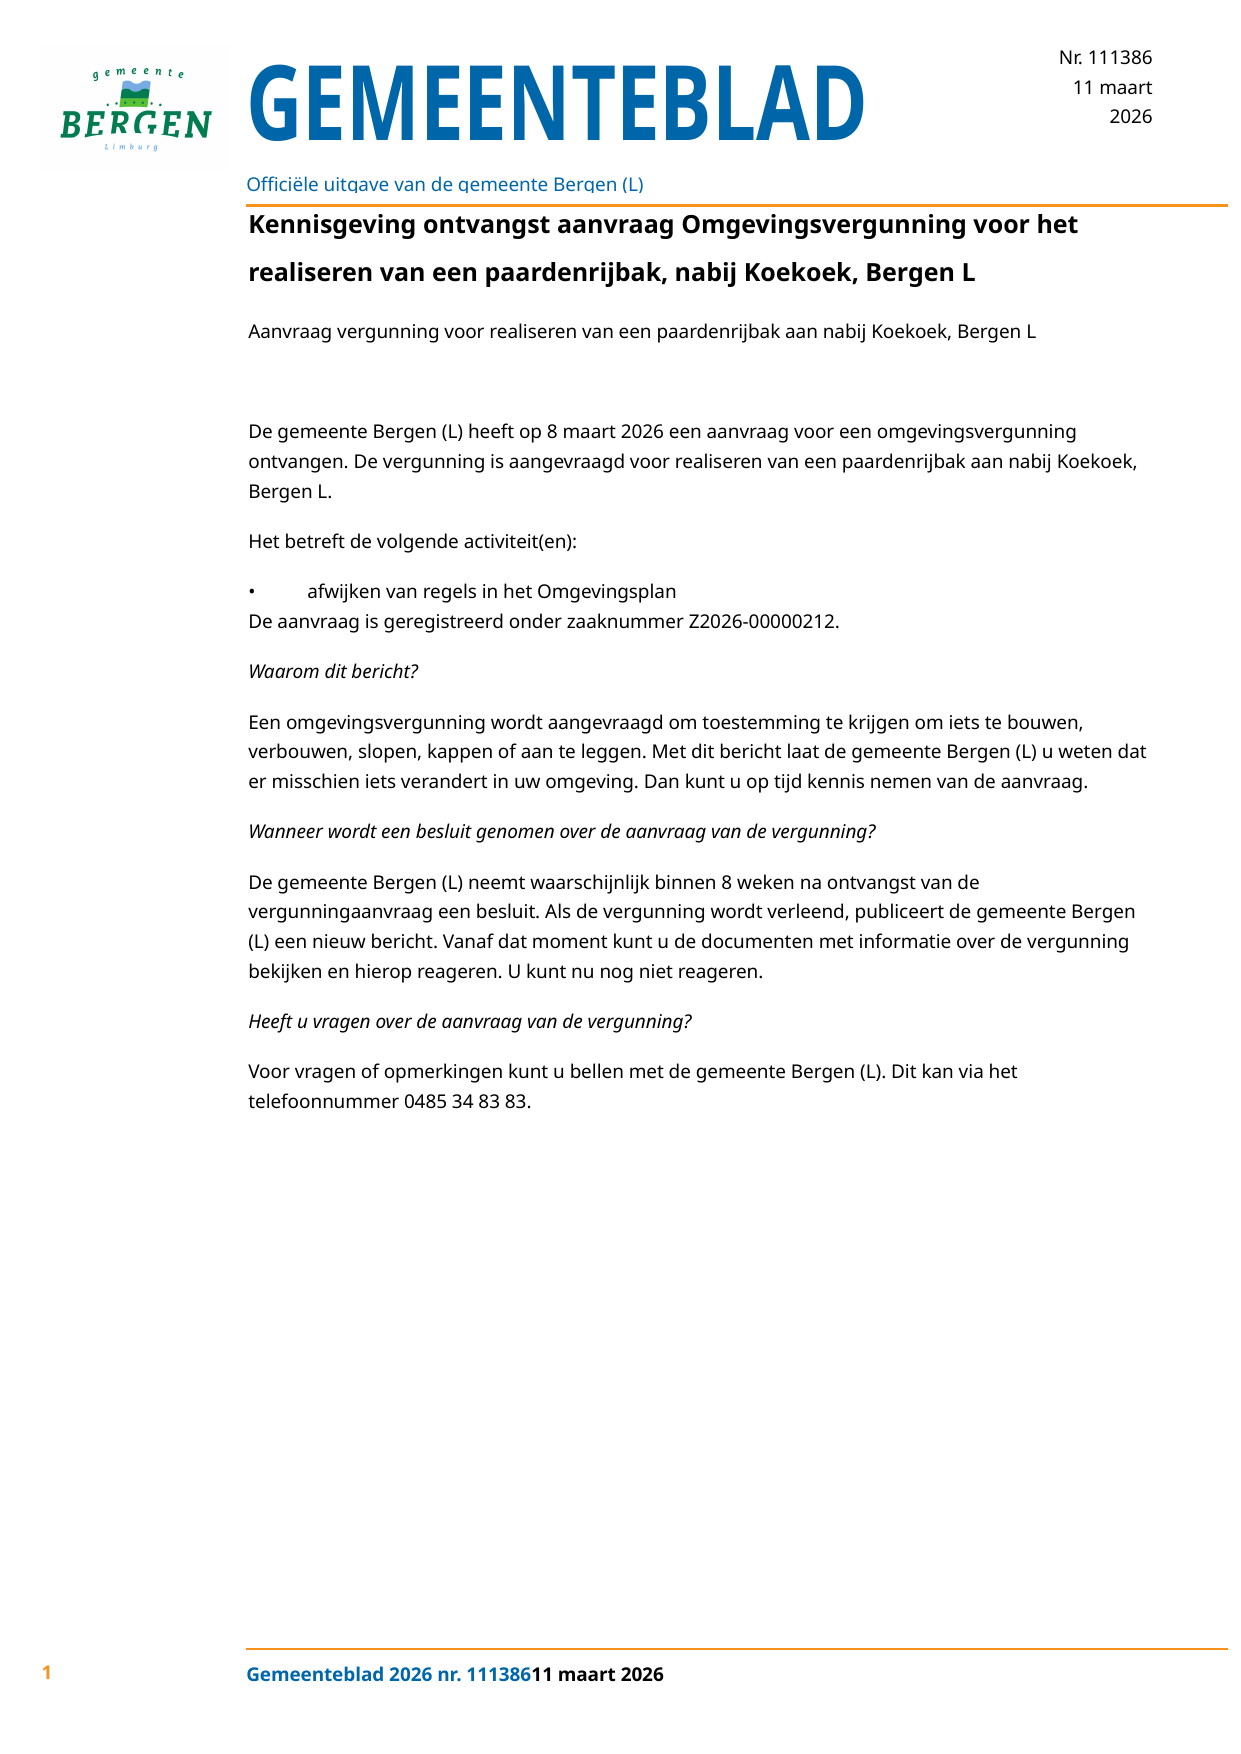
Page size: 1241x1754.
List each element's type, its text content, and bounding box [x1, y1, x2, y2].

text De gemeente Bergen (L) neemt waarschijnlijk binnen 8 weken na ontvangst van de vergunningaanvraag een besluit. Als de vergunning wordt verleend, publiceert de gemeente Bergen (L) een nieuw bericht. Vanaf dat moment kunt u de documenten met informatie over de vergunning bekijken en hierop reageren. U kunt nu nog niet reageren. [248, 869, 1152, 984]
text Waarom dit bericht? [248, 659, 1152, 684]
text Kennisgeving ontvangst aanvraag Omgevingsvergunning voor het realiseren van een paardenrijbak, nabij Koekoek, Bergen L [248, 207, 1152, 288]
text Voor vragen of opmerkingen kunt u bellen met de gemeente Bergen (L). Dit kan via het telefoonnummer 0485 34 83 83. [248, 1059, 1152, 1114]
text Een omgevingsvergunning wordt aangevraagd om toestemming te krijgen om iets te bouwen, verbouwen, slopen, kappen of aan te leggen. Met dit bericht laat de gemeente Bergen (L) u weten dat er misschien iets verandert in uw omgeving. Dan kunt u op tijd kennis nemen van de aanvraag. [248, 709, 1152, 794]
picture [41, 47, 231, 172]
text De aanvraag is geregistreerd onder zaaknummer Z2026-00000212. [248, 608, 1152, 634]
text Aanvraag vergunning voor realiseren van een paardenrijbak aan nabij Koekoek, Bergen L [248, 318, 1152, 344]
text Wanneer wordt een besluit genomen over de aanvraag van de vergunning? [248, 819, 1152, 844]
text Het betreft de volgende activiteit(en): [248, 528, 1152, 554]
text De gemeente Bergen (L) heeft op 8 maart 2026 een aanvraag voor een omgevingsvergunning ontvangen. De vergunning is aangevraagd voor realiseren van een paardenrijbak aan nabij Koekoek, Bergen L. [248, 419, 1152, 504]
list afwijken van regels in het Omgevingsplan [248, 579, 1152, 604]
text Heeft u vragen over de aanvraag van de vergunning? [248, 1008, 1152, 1034]
